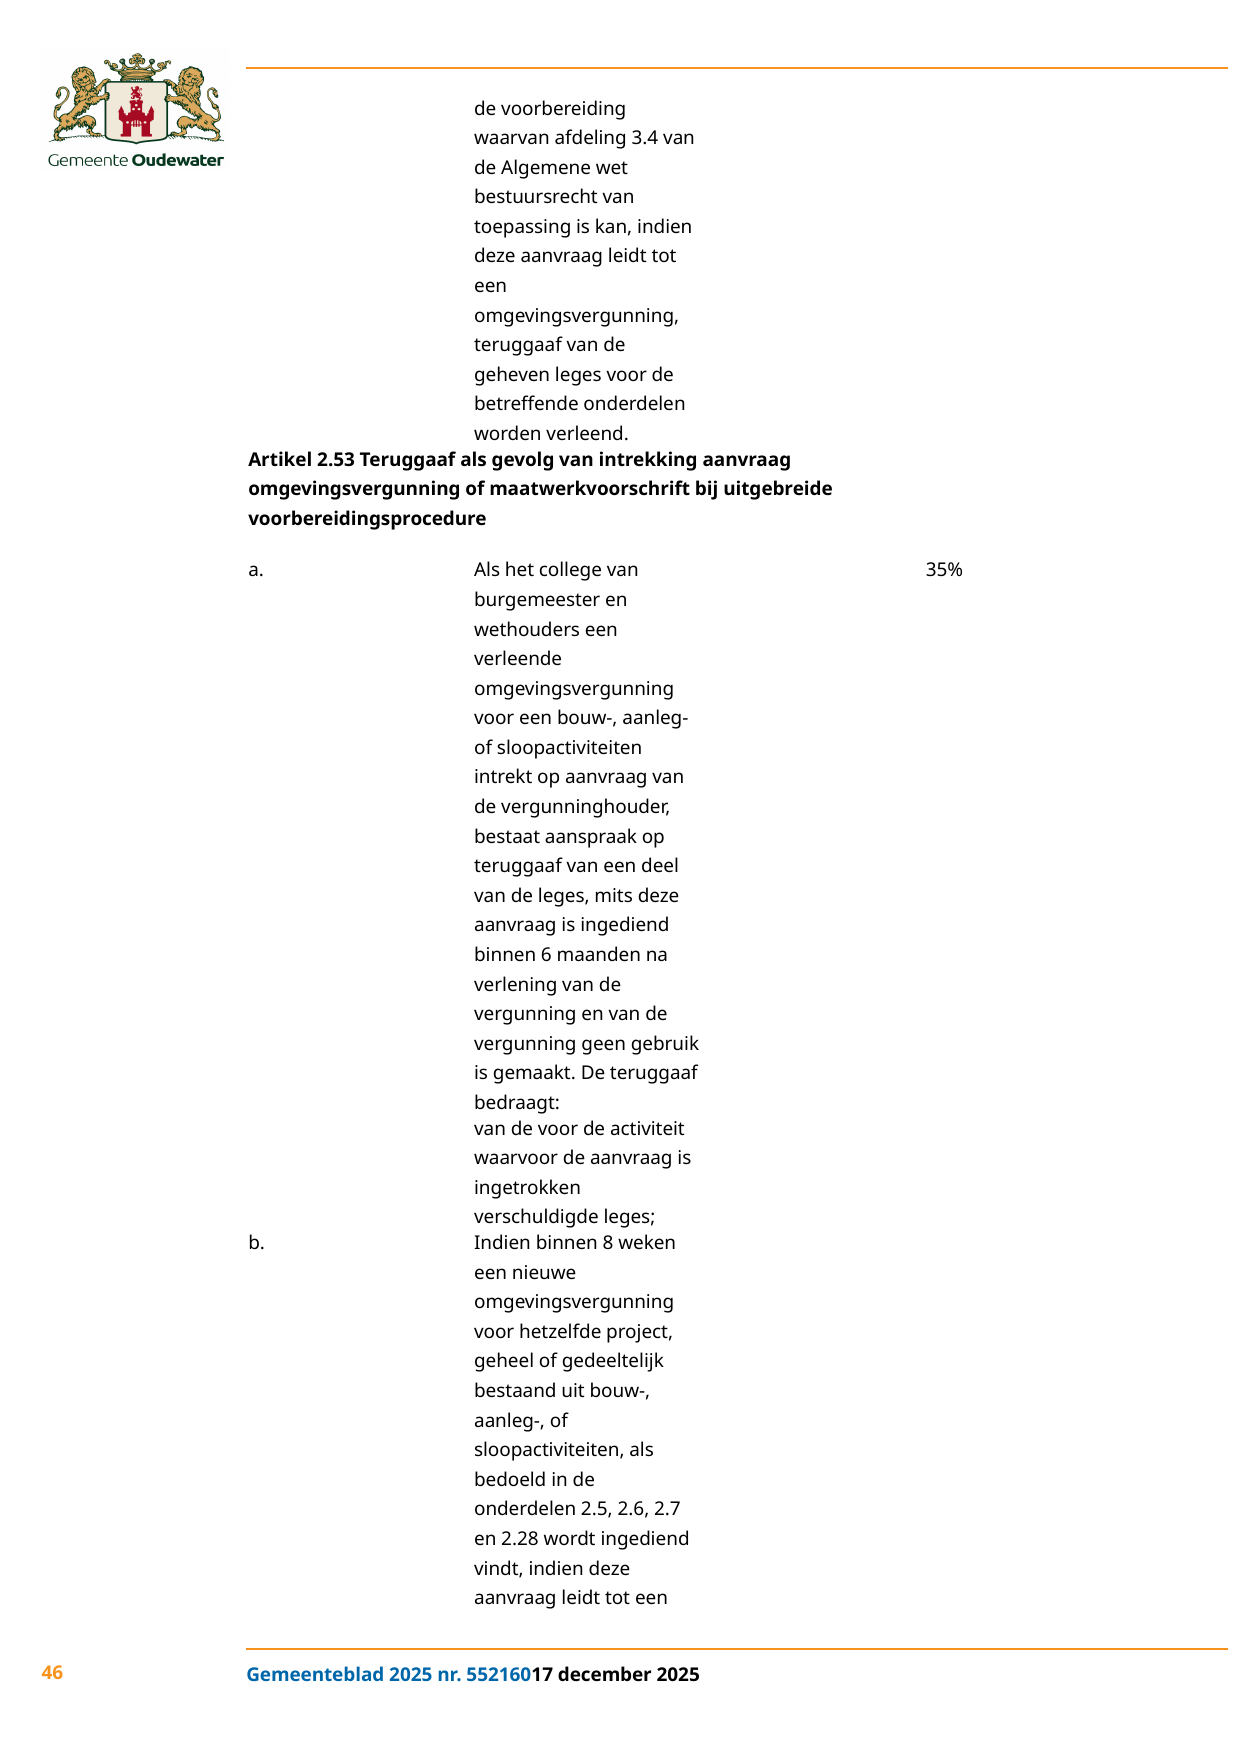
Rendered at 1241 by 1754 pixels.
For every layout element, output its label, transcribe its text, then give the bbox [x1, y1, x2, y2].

table_cell [248, 1115, 474, 1229]
table_cell [248, 531, 474, 557]
table_cell [926, 95, 1152, 446]
table_cell [926, 1229, 1152, 1610]
picture [41, 47, 231, 172]
table_cell a. [248, 557, 474, 1115]
table_cell [700, 531, 926, 557]
table_cell 35% [926, 557, 1152, 1115]
table_cell [700, 1115, 926, 1229]
table_cell [700, 557, 926, 1115]
table_cell [926, 1115, 1152, 1229]
table_cell [700, 1229, 926, 1610]
table_cell b. [248, 1229, 474, 1610]
table_cell van de voor de activiteit waarvoor de aanvraag is ingetrokken verschuldigde leges; [474, 1115, 700, 1229]
table_cell [926, 446, 1152, 531]
table_cell Als het college van burgemeester en wethouders een verleende omgevingsvergunning voor een bouw-, aanleg- of sloopactiviteiten intrekt op aanvraag van de vergunninghouder, bestaat aanspraak op teruggaaf van een deel van de leges, mits deze aanvraag is ingediend binnen 6 maanden na verlening van de vergunning en van de vergunning geen gebruik is gemaakt. De teruggaaf bedraagt: [474, 557, 700, 1115]
table_cell [700, 95, 926, 446]
table_cell [248, 95, 474, 446]
table_cell [926, 531, 1152, 557]
table_cell Indien binnen 8 weken een nieuwe omgevingsvergunning voor hetzelfde project, geheel of gedeeltelijk bestaand uit bouw-, aanleg-, of sloopactiviteiten, als bedoeld in de onderdelen 2.5, 2.6, 2.7 en 2.28 wordt ingediend vindt, indien deze aanvraag leidt tot een [474, 1229, 700, 1610]
table_cell de voorbereiding waarvan afdeling 3.4 van de Algemene wet bestuursrecht van toepassing is kan, indien deze aanvraag leidt tot een omgevingsvergunning, teruggaaf van de geheven leges voor de betreffende onderdelen worden verleend. [474, 95, 700, 446]
table_cell [474, 531, 700, 557]
table_cell Artikel 2.53 Teruggaaf als gevolg van intrekking aanvraag omgevingsvergunning of maatwerkvoorschrift bij uitgebreide voorbereidingsprocedure [248, 446, 926, 531]
